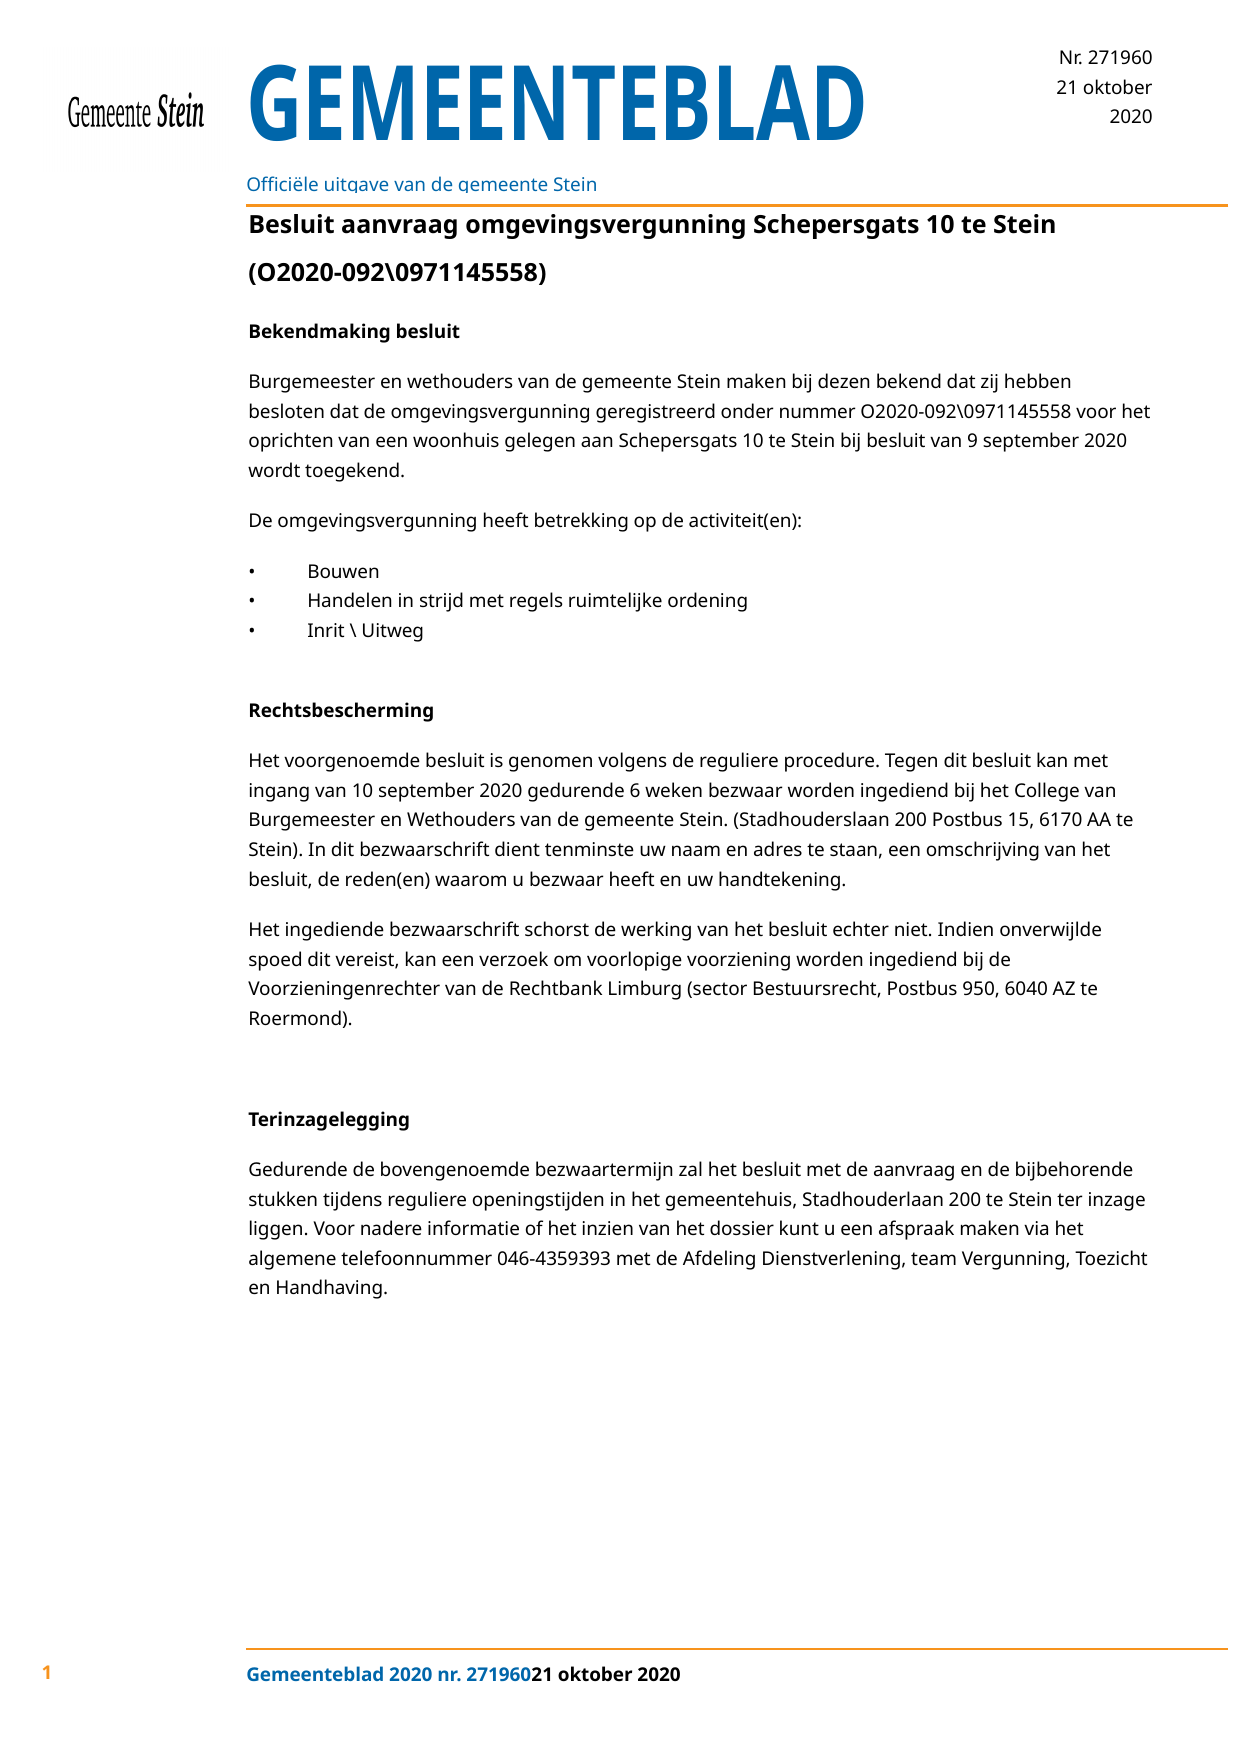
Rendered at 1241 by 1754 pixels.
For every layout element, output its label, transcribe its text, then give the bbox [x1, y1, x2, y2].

list Handelen in strijd met regels ruimtelijke ordening [248, 587, 1152, 613]
text Rechtsbescherming [248, 697, 1152, 723]
text Burgemeester en wethouders van de gemeente Stein maken bij dezen bekend dat zij hebben besloten dat de omgevingsvergunning geregistreerd onder nummer O2020-092\0971145558 voor het oprichten van een woonhuis gelegen aan Schepersgats 10 te Stein bij besluit van 9 september 2020 wordt toegekend. [248, 368, 1152, 483]
list Bouwen [248, 558, 1152, 584]
text Gedurende de bovengenoemde bezwaartermijn zal het besluit met de aanvraag en de bijbehorende stukken tijdens reguliere openingstijden in het gemeentehuis, Stadhouderlaan 200 te Stein ter inzage liggen. Voor nadere informatie of het inzien van het dossier kunt u een afspraak maken via het algemene telefoonnummer 046-4359393 met de Afdeling Dienstverlening, team Vergunning, Toezicht en Handhaving. [248, 1156, 1152, 1300]
text Het voorgenoemde besluit is genomen volgens de reguliere procedure. Tegen dit besluit kan met ingang van 10 september 2020 gedurende 6 weken bezwaar worden ingediend bij het College van Burgemeester en Wethouders van de gemeente Stein. (Stadhouderslaan 200 Postbus 15, 6170 AA te Stein). In dit bezwaarschrift dient tenminste uw naam en adres te staan, een omschrijving van het besluit, de reden(en) waarom u bezwaar heeft en uw handtekening. [248, 747, 1152, 892]
text Bekendmaking besluit [248, 318, 1152, 344]
text Terinzagelegging [248, 1106, 1152, 1132]
picture [41, 47, 231, 172]
list Inrit \ Uitweg [248, 617, 1152, 643]
text Het ingediende bezwaarschrift schorst de werking van het besluit echter niet. Indien onverwijlde spoed dit vereist, kan een verzoek om voorlopige voorziening worden ingediend bij de Voorzieningenrechter van de Rechtbank Limburg (sector Bestuursrecht, Postbus 950, 6040 AZ te Roermond). [248, 916, 1152, 1031]
text De omgevingsvergunning heeft betrekking op de activiteit(en): [248, 507, 1152, 533]
text Besluit aanvraag omgevingsvergunning Schepersgats 10 te Stein (O2020-092\0971145558) [248, 207, 1152, 288]
